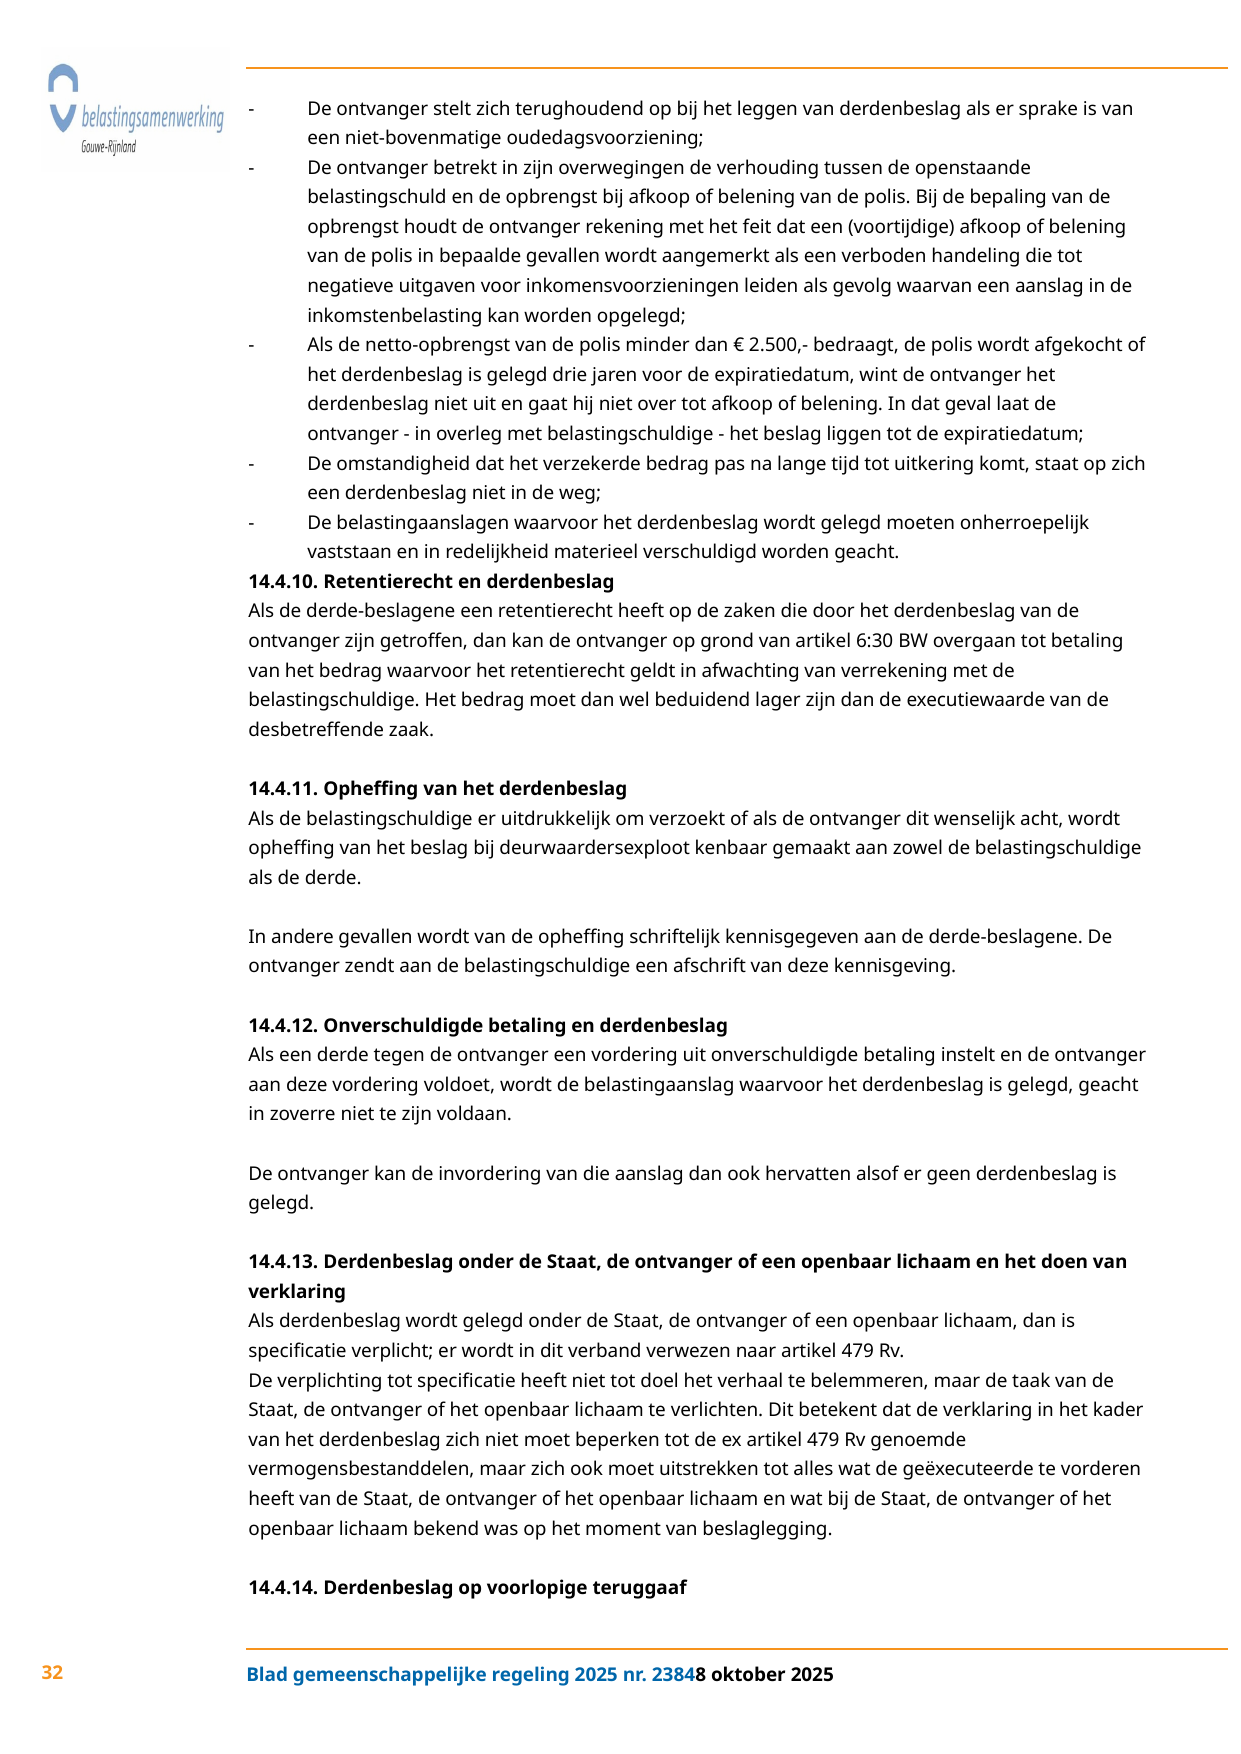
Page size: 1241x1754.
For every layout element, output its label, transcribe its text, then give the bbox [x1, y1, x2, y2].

list De belastingaanslagen waarvoor het derdenbeslag wordt gelegd moeten onherroepelijk vaststaan en in redelijkheid materieel verschuldigd worden geacht. [248, 509, 1152, 564]
text De ontvanger kan de invordering van die aanslag dan ook hervatten alsof er geen derdenbeslag is gelegd. [248, 1160, 1152, 1215]
text In andere gevallen wordt van de opheffing schriftelijk kennisgegeven aan de derde-beslagene. De ontvanger zendt aan de belastingschuldige een afschrift van deze kennisgeving. [248, 923, 1152, 978]
text 14.4.13. Derdenbeslag onder de Staat, de ontvanger of een openbaar lichaam en het doen van verklaring [248, 1248, 1152, 1304]
text 14.4.10. Retentierecht en derdenbeslag [248, 568, 1152, 594]
text Als de derde-beslagene een retentierecht heeft op de zaken die door het derdenbeslag van de ontvanger zijn getroffen, dan kan de ontvanger op grond van artikel 6:30 BW overgaan tot betaling van het bedrag waarvoor het retentierecht geldt in afwachting van verrekening met de belastingschuldige. Het bedrag moet dan wel beduidend lager zijn dan de executiewaarde van de desbetreffende zaak. [248, 598, 1152, 742]
list De ontvanger betrekt in zijn overwegingen de verhouding tussen de openstaande belastingschuld en de opbrengst bij afkoop of belening van de polis. Bij de bepaling van de opbrengst houdt de ontvanger rekening met het feit dat een (voortijdige) afkoop of belening van de polis in bepaalde gevallen wordt aangemerkt als een verboden handeling die tot negatieve uitgaven voor inkomensvoorzieningen leiden als gevolg waarvan een aanslag in de inkomstenbelasting kan worden opgelegd; [248, 154, 1152, 328]
list Als de netto-opbrengst van de polis minder dan € 2.500,- bedraagt, de polis wordt afgekocht of het derdenbeslag is gelegd drie jaren voor de expiratiedatum, wint de ontvanger het derdenbeslag niet uit en gaat hij niet over tot afkoop of belening. In dat geval laat de ontvanger - in overleg met belastingschuldige - het beslag liggen tot de expiratiedatum; [248, 331, 1152, 446]
text 14.4.11. Opheffing van het derdenbeslag [248, 775, 1152, 801]
text Als de belastingschuldige er uitdrukkelijk om verzoekt of als de ontvanger dit wenselijk acht, wordt opheffing van het beslag bij deurwaardersexploot kenbaar gemaakt aan zowel de belastingschuldige als de derde. [248, 805, 1152, 890]
list De omstandigheid dat het verzekerde bedrag pas na lange tijd tot uitkering komt, staat op zich een derdenbeslag niet in de weg; [248, 450, 1152, 505]
text Als een derde tegen de ontvanger een vordering uit onverschuldigde betaling instelt en de ontvanger aan deze vordering voldoet, wordt de belastingaanslag waarvoor het derdenbeslag is gelegd, geacht in zoverre niet te zijn voldaan. [248, 1041, 1152, 1126]
text 14.4.12. Onverschuldigde betaling en derdenbeslag [248, 1012, 1152, 1038]
list De ontvanger stelt zich terughoudend op bij het leggen van derdenbeslag als er sprake is van een niet-bovenmatige oudedagsvoorziening; [248, 95, 1152, 150]
picture [41, 47, 231, 172]
text Als derdenbeslag wordt gelegd onder de Staat, de ontvanger of een openbaar lichaam, dan is specificatie verplicht; er wordt in dit verband verwezen naar artikel 479 Rv. [248, 1308, 1152, 1363]
text De verplichting tot specificatie heeft niet tot doel het verhaal te belemmeren, maar de taak van de Staat, de ontvanger of het openbaar lichaam te verlichten. Dit betekent dat de verklaring in het kader van het derdenbeslag zich niet moet beperken tot de ex artikel 479 Rv genoemde vermogensbestanddelen, maar zich ook moet uitstrekken tot alles wat de geëxecuteerde te vorderen heeft van de Staat, de ontvanger of het openbaar lichaam en wat bij de Staat, de ontvanger of het openbaar lichaam bekend was op het moment van beslaglegging. [248, 1367, 1152, 1541]
text 14.4.14. Derdenbeslag op voorlopige teruggaaf [248, 1574, 1152, 1600]
